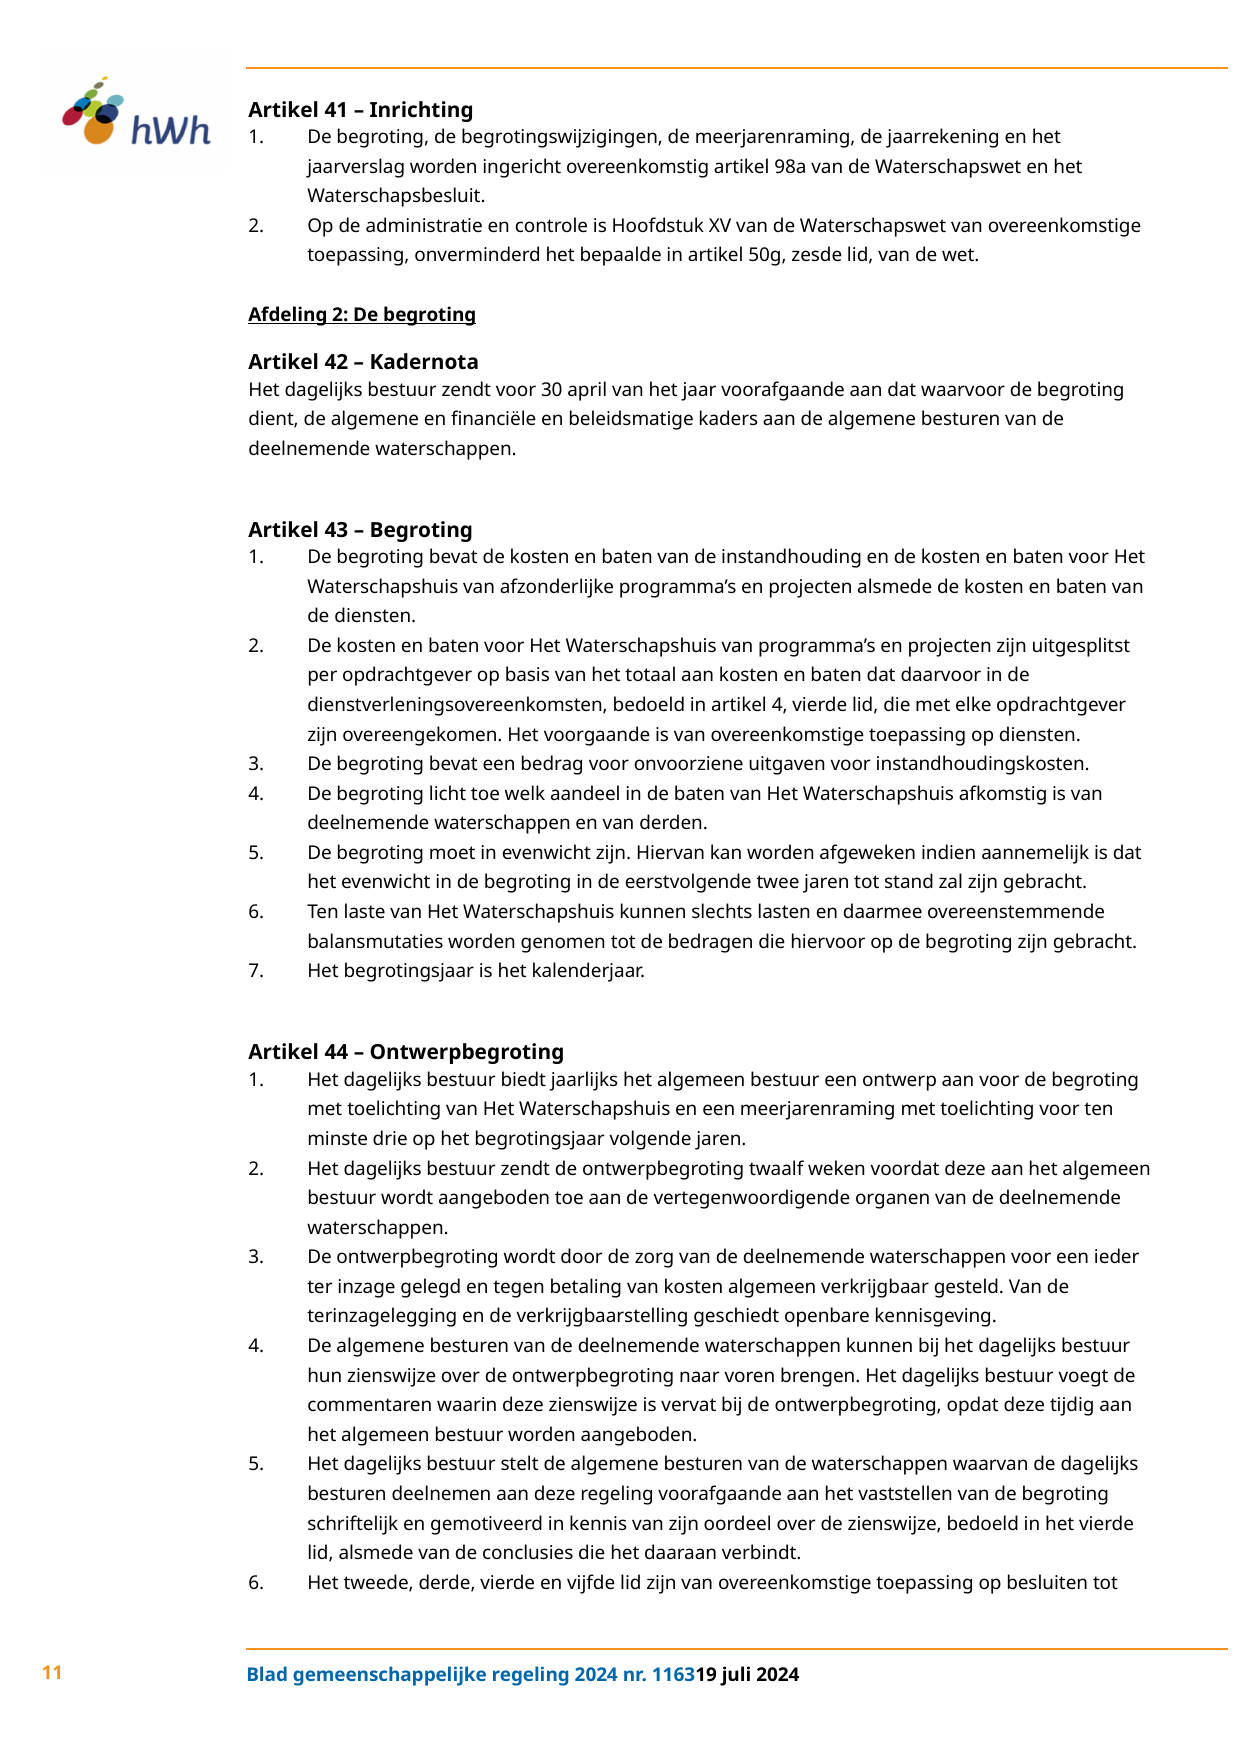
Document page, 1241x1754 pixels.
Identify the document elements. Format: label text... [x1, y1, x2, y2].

text Artikel 44 – Ontwerpbegroting [248, 1037, 1152, 1066]
list Op de administratie en controle is Hoofdstuk XV van de Waterschapswet van overeenkomstige toepassing, onverminderd het bepaalde in artikel 50g, zesde lid, van de wet. [248, 212, 1152, 267]
list De begroting bevat een bedrag voor onvoorziene uitgaven voor instandhoudingskosten. [248, 750, 1152, 776]
text Het dagelijks bestuur zendt voor 30 april van het jaar voorafgaande aan dat waarvoor de begroting dient, de algemene en financiële en beleidsmatige kaders aan de algemene besturen van de deelnemende waterschappen. [248, 376, 1152, 461]
list Het begrotingsjaar is het kalenderjaar. [248, 957, 1152, 983]
list De begroting moet in evenwicht zijn. Hiervan kan worden afgeweken indien aannemelijk is dat het evenwicht in de begroting in de eerstvolgende twee jaren tot stand zal zijn gebracht. [248, 839, 1152, 894]
text Artikel 43 – Begroting [248, 515, 1152, 543]
list De kosten en baten voor Het Waterschapshuis van programma’s en projecten zijn uitgesplitst per opdrachtgever op basis van het totaal aan kosten en baten dat daarvoor in de dienstverleningsovereenkomsten, bedoeld in artikel 4, vierde lid, die met elke opdrachtgever zijn overeengekomen. Het voorgaande is van overeenkomstige toepassing op diensten. [248, 632, 1152, 747]
list Het dagelijks bestuur stelt de algemene besturen van de waterschappen waarvan de dagelijks besturen deelnemen aan deze regeling voorafgaande aan het vaststellen van de begroting schriftelijk en gemotiveerd in kennis van zijn oordeel over de zienswijze, bedoeld in het vierde lid, alsmede van de conclusies die het daaraan verbindt. [248, 1451, 1152, 1565]
list De begroting, de begrotingswijzigingen, de meerjarenraming, de jaarrekening en het jaarverslag worden ingericht overeenkomstig artikel 98a van de Waterschapswet en het Waterschapsbesluit. [248, 123, 1152, 208]
list Ten laste van Het Waterschapshuis kunnen slechts lasten en daarmee overeenstemmende balansmutaties worden genomen tot de bedragen die hiervoor op de begroting zijn gebracht. [248, 898, 1152, 954]
list Het dagelijks bestuur zendt de ontwerpbegroting twaalf weken voordat deze aan het algemeen bestuur wordt aangeboden toe aan de vertegenwoordigende organen van de deelnemende waterschappen. [248, 1155, 1152, 1239]
list De begroting licht toe welk aandeel in de baten van Het Waterschapshuis afkomstig is van deelnemende waterschappen en van derden. [248, 780, 1152, 835]
text Afdeling 2: De begroting [248, 301, 1152, 326]
list Het tweede, derde, vierde en vijfde lid zijn van overeenkomstige toepassing op besluiten tot [248, 1569, 1152, 1594]
text Artikel 41 – Inrichting [248, 95, 1152, 123]
list Het dagelijks bestuur biedt jaarlijks het algemeen bestuur een ontwerp aan voor de begroting met toelichting van Het Waterschapshuis en een meerjarenraming met toelichting voor ten minste drie op het begrotingsjaar volgende jaren. [248, 1066, 1152, 1151]
list De algemene besturen van de deelnemende waterschappen kunnen bij het dagelijks bestuur hun zienswijze over de ontwerpbegroting naar voren brengen. Het dagelijks bestuur voegt de commentaren waarin deze zienswijze is vervat bij de ontwerpbegroting, opdat deze tijdig aan het algemeen bestuur worden aangeboden. [248, 1332, 1152, 1447]
list De begroting bevat de kosten en baten van de instandhouding en de kosten en baten voor Het Waterschapshuis van afzonderlijke programma’s en projecten alsmede de kosten en baten van de diensten. [248, 543, 1152, 628]
picture [41, 47, 231, 172]
list De ontwerpbegroting wordt door de zorg van de deelnemende waterschappen voor een ieder ter inzage gelegd en tegen betaling van kosten algemeen verkrijgbaar gesteld. Van de terinzagelegging en de verkrijgbaarstelling geschiedt openbare kennisgeving. [248, 1243, 1152, 1328]
text Artikel 42 – Kadernota [248, 347, 1152, 376]
